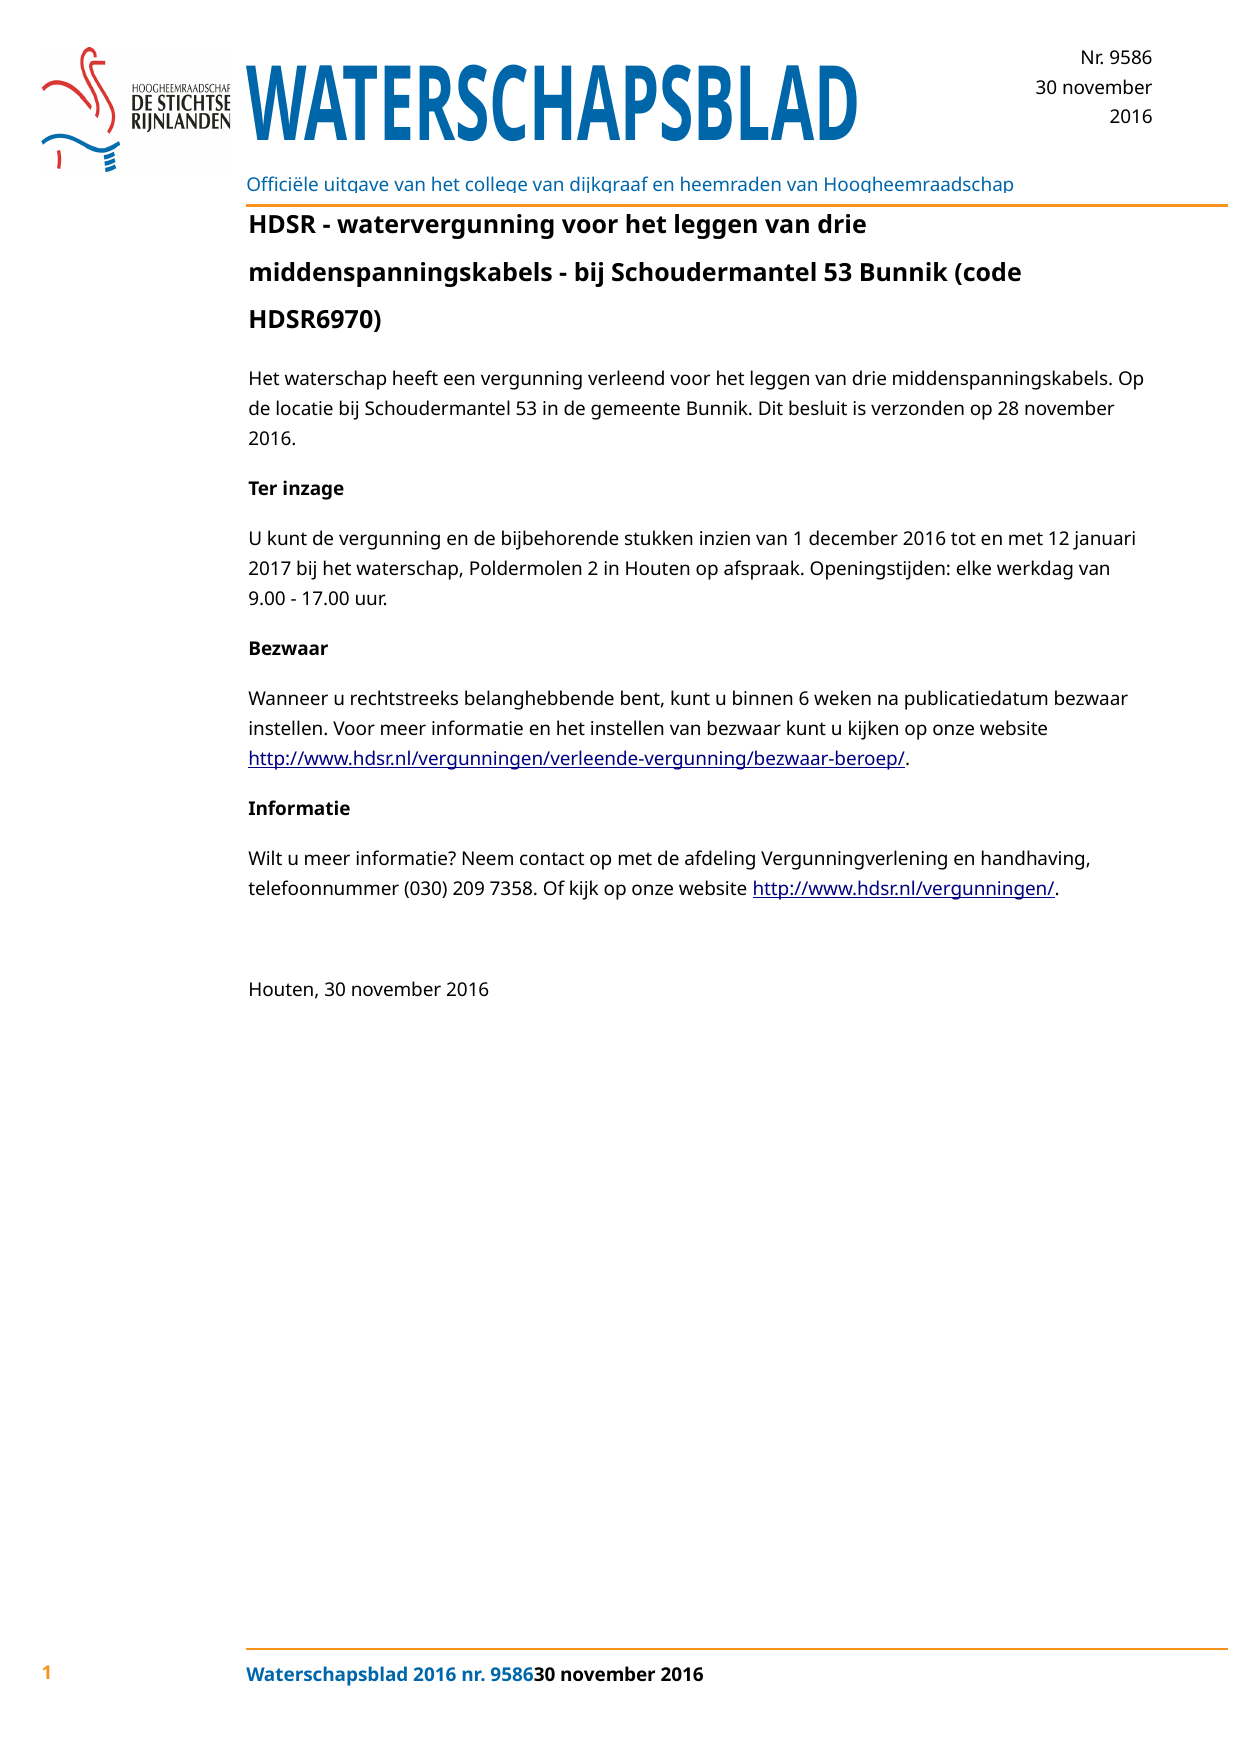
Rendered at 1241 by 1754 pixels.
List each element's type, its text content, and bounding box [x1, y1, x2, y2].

text Informatie [248, 795, 1152, 821]
text Bezwaar [248, 635, 1152, 661]
text Houten, 30 november 2016 [248, 976, 1152, 1002]
text HDSR - watervergunning voor het leggen van drie middenspanningskabels - bij Schoudermantel 53 Bunnik (code HDSR6970) [248, 207, 1152, 336]
picture [41, 47, 231, 172]
text Wilt u meer informatie? Neem contact op met de afdeling Vergunningverlening en handhaving, telefoonnummer (030) 209 7358. Of kijk op onze website http://www.hdsr.nl/vergunningen/. [248, 846, 1152, 901]
text Ter inzage [248, 475, 1152, 501]
text Wanneer u rechtstreeks belanghebbende bent, kunt u binnen 6 weken na publicatiedatum bezwaar instellen. Voor meer informatie en het instellen van bezwaar kunt u kijken op onze website http://www.hdsr.nl/vergunningen/verleende-vergunning/bezwaar-beroep/. [248, 686, 1152, 770]
text Het waterschap heeft een vergunning verleend voor het leggen van drie middenspanningskabels. Op de locatie bij Schoudermantel 53 in de gemeente Bunnik. Dit besluit is verzonden op 28 november 2016. [248, 366, 1152, 450]
text U kunt de vergunning en de bijbehorende stukken inzien van 1 december 2016 tot en met 12 januari 2017 bij het waterschap, Poldermolen 2 in Houten op afspraak. Openingstijden: elke werkdag van 9.00 - 17.00 uur. [248, 526, 1152, 610]
